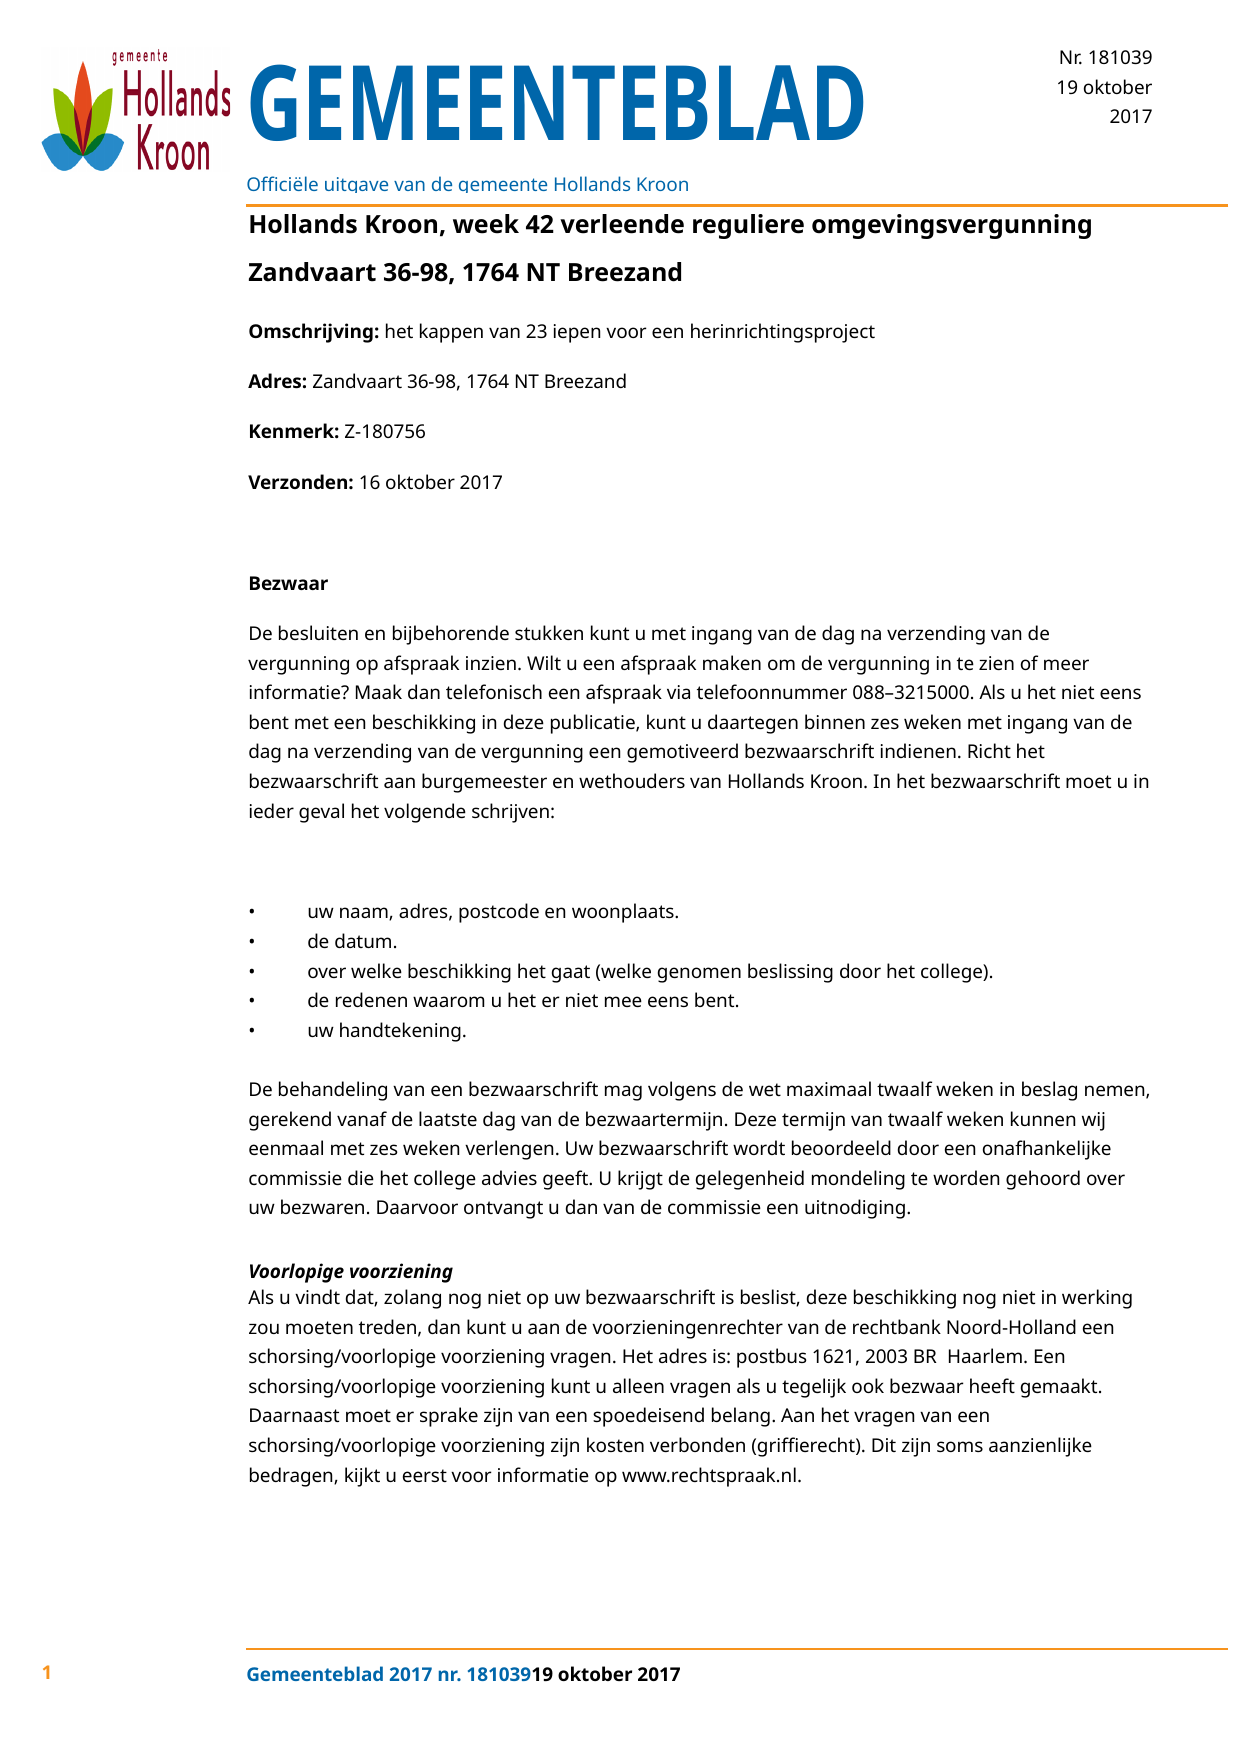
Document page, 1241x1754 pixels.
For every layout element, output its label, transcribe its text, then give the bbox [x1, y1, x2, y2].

list de datum. [248, 928, 1152, 954]
text De behandeling van een bezwaarschrift mag volgens de wet maximaal twaalf weken in beslag nemen, gerekend vanaf de laatste dag van de bezwaartermijn. Deze termijn van twaalf weken kunnen wij eenmaal met zes weken verlengen. Uw bezwaarschrift wordt beoordeeld door een onafhankelijke commissie die het college advies geeft. U krijgt de gelegenheid mondeling te worden gehoord over uw bezwaren. Daarvoor ontvangt u dan van de commissie een uitnodiging. [248, 1076, 1152, 1220]
text Bezwaar [248, 570, 1152, 596]
list de redenen waarom u het er niet mee eens bent. [248, 987, 1152, 1013]
text Adres: Zandvaart 36-98, 1764 NT Breezand [248, 368, 1152, 394]
text Omschrijving: het kappen van 23 iepen voor een herinrichtingsproject [248, 318, 1152, 344]
text Als u vindt dat, zolang nog niet op uw bezwaarschrift is beslist, deze beschikking nog niet in werking zou moeten treden, dan kunt u aan de voorzieningenrechter van de rechtbank Noord-Holland een schorsing/voorlopige voorziening vragen. Het adres is: postbus 1621, 2003 BR Haarlem. Een schorsing/voorlopige voorziening kunt u alleen vragen als u tegelijk ook bezwaar heeft gemaakt. Daarnaast moet er sprake zijn van een spoedeisend belang. Aan het vragen van een schorsing/voorlopige voorziening zijn kosten verbonden (griffierecht). Dit zijn soms aanzienlijke bedragen, kijkt u eerst voor informatie op www.rechtspraak.nl. [248, 1284, 1152, 1487]
text Voorlopige voorziening [248, 1258, 1152, 1284]
text De besluiten en bijbehorende stukken kunt u met ingang van de dag na verzending van de vergunning op afspraak inzien. Wilt u een afspraak maken om de vergunning in te zien of meer informatie? Maak dan telefonisch een afspraak via telefoonnummer 088–3215000. Als u het niet eens bent met een beschikking in deze publicatie, kunt u daartegen binnen zes weken met ingang van de dag na verzending van de vergunning een gemotiveerd bezwaarschrift indienen. Richt het bezwaarschrift aan burgemeester en wethouders van Hollands Kroon. In het bezwaarschrift moet u in ieder geval het volgende schrijven: [248, 620, 1152, 824]
text Kenmerk: Z-180756 [248, 419, 1152, 444]
list uw handtekening. [248, 1017, 1152, 1043]
text Hollands Kroon, week 42 verleende reguliere omgevingsvergunning Zandvaart 36-98, 1764 NT Breezand [248, 207, 1152, 288]
text Verzonden: 16 oktober 2017 [248, 469, 1152, 495]
list uw naam, adres, postcode en woonplaats. [248, 899, 1152, 924]
list over welke beschikking het gaat (welke genomen beslissing door het college). [248, 958, 1152, 984]
picture [41, 47, 231, 172]
